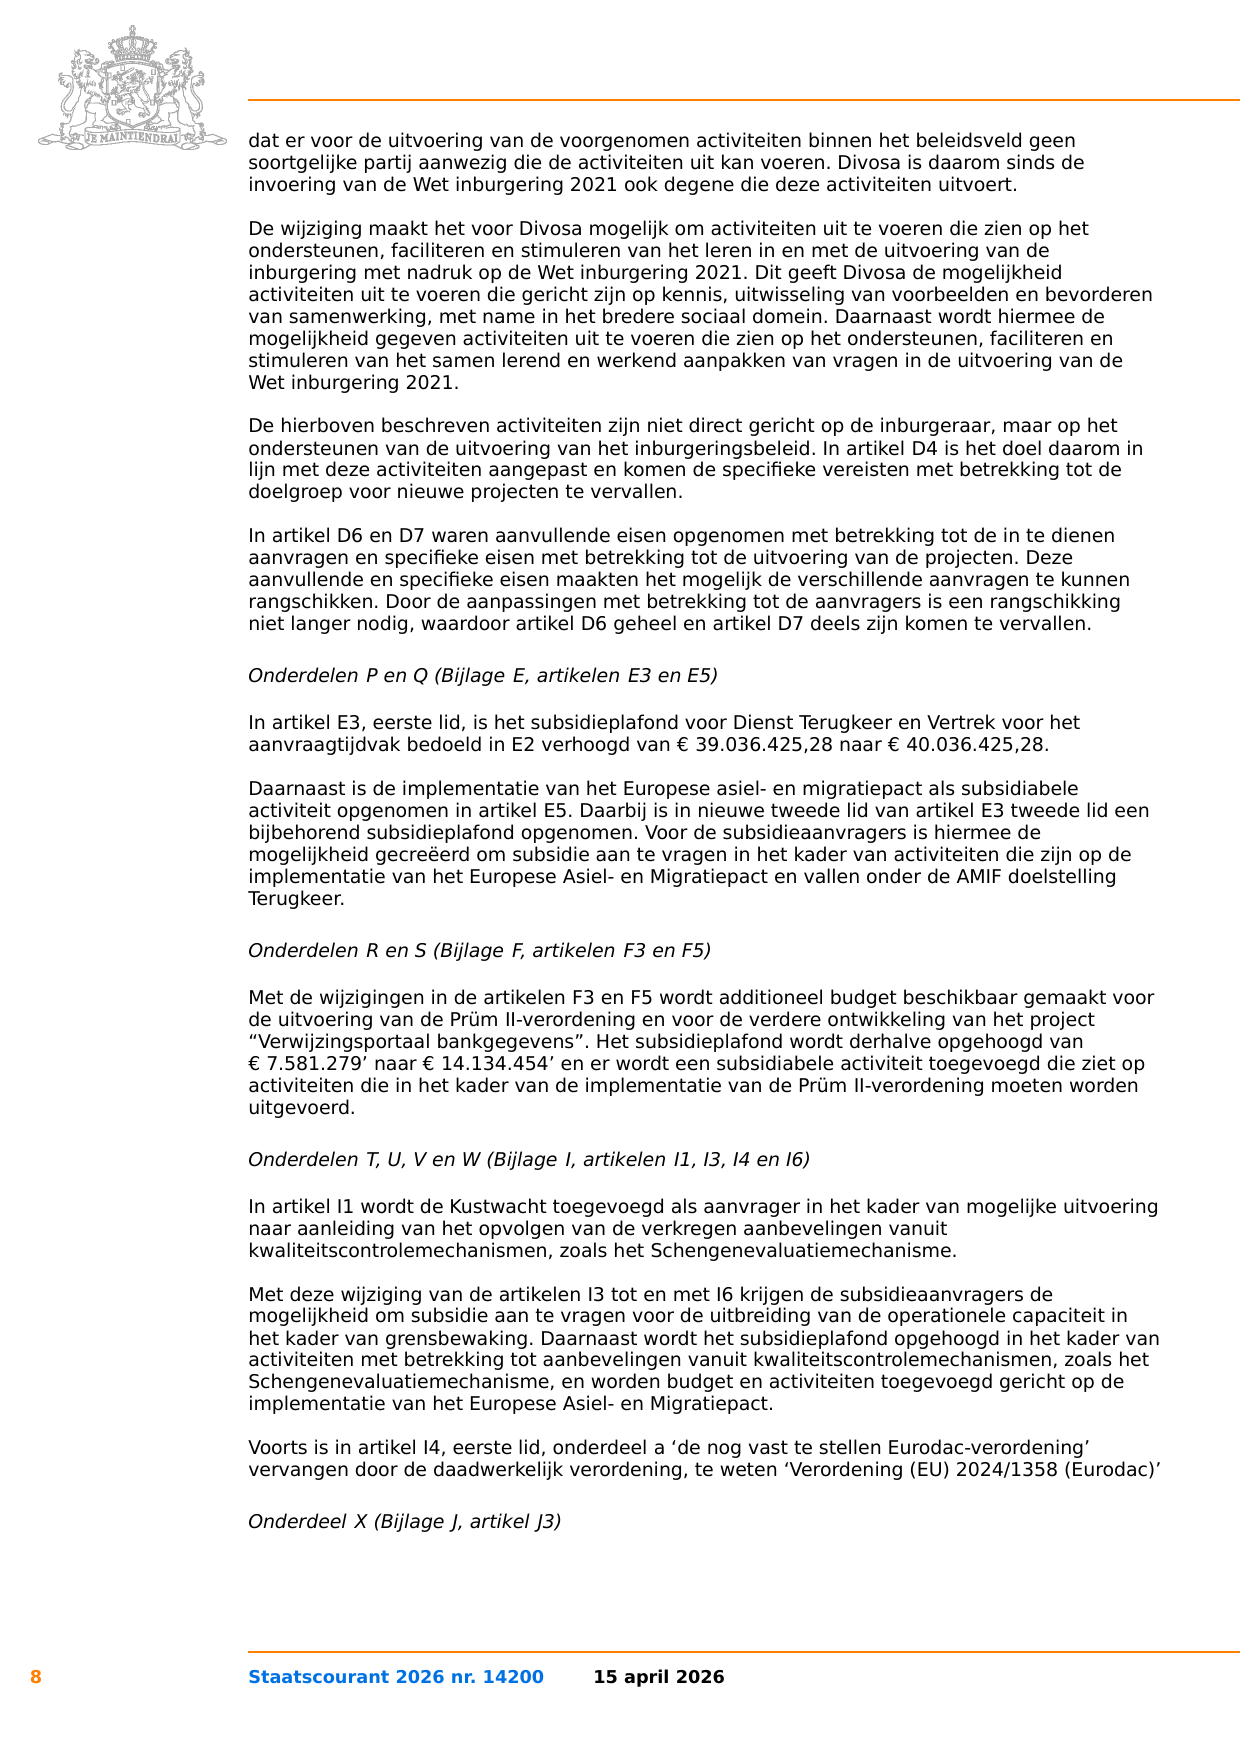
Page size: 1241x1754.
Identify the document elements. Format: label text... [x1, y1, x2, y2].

text Met deze wijziging van de artikelen I3 tot en met I6 krijgen de subsidieaanvragers de mogelijkheid om subsidie aan te vragen voor de uitbreiding van de operationele capaciteit in het kader van grensbewaking. Daarnaast wordt het subsidieplafond opgehoogd in het kader van activiteiten met betrekking tot aanbevelingen vanuit kwaliteitscontrolemechanismen, zoals het Schengenevaluatiemechanisme, en worden budget en activiteiten toegevoegd gericht op de implementatie van het Europese Asiel- en Migratiepact. [248, 1283, 1163, 1415]
text De hierboven beschreven activiteiten zijn niet direct gericht op de inburgeraar, maar op het ondersteunen van de uitvoering van het inburgeringsbeleid. In artikel D4 is het doel daarom in lijn met deze activiteiten aangepast en komen de specifieke vereisten met betrekking tot de doelgroep voor nieuwe projecten te vervallen. [248, 415, 1163, 503]
subtitle Onderdelen T, U, V en W (Bijlage I, artikelen I1, I3, I4 en I6) [248, 1149, 1163, 1171]
picture [38, 25, 227, 150]
text Voorts is in artikel I4, eerste lid, onderdeel a ‘de nog vast te stellen Eurodac-verordening’ vervangen door de daadwerkelijk verordening, te weten ‘Verordening (EU) 2024/1358 (Eurodac)’ [248, 1437, 1163, 1481]
subtitle Onderdelen P en Q (Bijlage E, artikelen E3 en E5) [248, 665, 1163, 687]
text In artikel I1 wordt de Kustwacht toegevoegd als aanvrager in het kader van mogelijke uitvoering naar aanleiding van het opvolgen van de verkregen aanbevelingen vanuit kwaliteitscontrolemechanismen, zoals het Schengenevaluatiemechanisme. [248, 1196, 1163, 1262]
text dat er voor de uitvoering van de voorgenomen activiteiten binnen het beleidsveld geen soortgelijke partij aanwezig die de activiteiten uit kan voeren. Divosa is daarom sinds de invoering van de Wet inburgering 2021 ook degene die deze activiteiten uitvoert. [248, 130, 1163, 196]
text De wijziging maakt het voor Divosa mogelijk om activiteiten uit te voeren die zien op het ondersteunen, faciliteren en stimuleren van het leren in en met de uitvoering van de inburgering met nadruk op de Wet inburgering 2021. Dit geeft Divosa de mogelijkheid activiteiten uit te voeren die gericht zijn op kennis, uitwisseling van voorbeelden en bevorderen van samenwerking, met name in het bredere sociaal domein. Daarnaast wordt hiermee de mogelijkheid gegeven activiteiten uit te voeren die zien op het ondersteunen, faciliteren en stimuleren van het samen lerend en werkend aanpakken van vragen in de uitvoering van de Wet inburgering 2021. [248, 218, 1163, 393]
text In artikel D6 en D7 waren aanvullende eisen opgenomen met betrekking tot de in te dienen aanvragen en specifieke eisen met betrekking tot de uitvoering van de projecten. Deze aanvullende en specifieke eisen maakten het mogelijk de verschillende aanvragen te kunnen rangschikken. Door de aanpassingen met betrekking tot de aanvragers is een rangschikking niet langer nodig, waardoor artikel D6 geheel en artikel D7 deels zijn komen te vervallen. [248, 525, 1163, 635]
text In artikel E3, eerste lid, is het subsidieplafond voor Dienst Terugkeer en Vertrek voor het aanvraagtijdvak bedoeld in E2 verhoogd van € 39.036.425,28 naar € 40.036.425,28. [248, 712, 1163, 756]
subtitle Onderdeel X (Bijlage J, artikel J3) [248, 1511, 1163, 1533]
text Met de wijzigingen in de artikelen F3 en F5 wordt additioneel budget beschikbaar gemaakt voor de uitvoering van de Prüm II-verordening en voor de verdere ontwikkeling van het project “Verwijzingsportaal bankgegevens”. Het subsidieplafond wordt derhalve opgehoogd van € 7.581.279’ naar € 14.134.454’ en er wordt een subsidiabele activiteit toegevoegd die ziet op activiteiten die in het kader van de implementatie van de Prüm II-verordening moeten worden uitgevoerd. [248, 987, 1163, 1119]
text Daarnaast is de implementatie van het Europese asiel- en migratiepact als subsidiabele activiteit opgenomen in artikel E5. Daarbij is in nieuwe tweede lid van artikel E3 tweede lid een bijbehorend subsidieplafond opgenomen. Voor de subsidieaanvragers is hiermee de mogelijkheid gecreëerd om subsidie aan te vragen in het kader van activiteiten die zijn op de implementatie van het Europese Asiel- en Migratiepact en vallen onder de AMIF doelstelling Terugkeer. [248, 778, 1163, 910]
subtitle Onderdelen R en S (Bijlage F, artikelen F3 en F5) [248, 940, 1163, 962]
